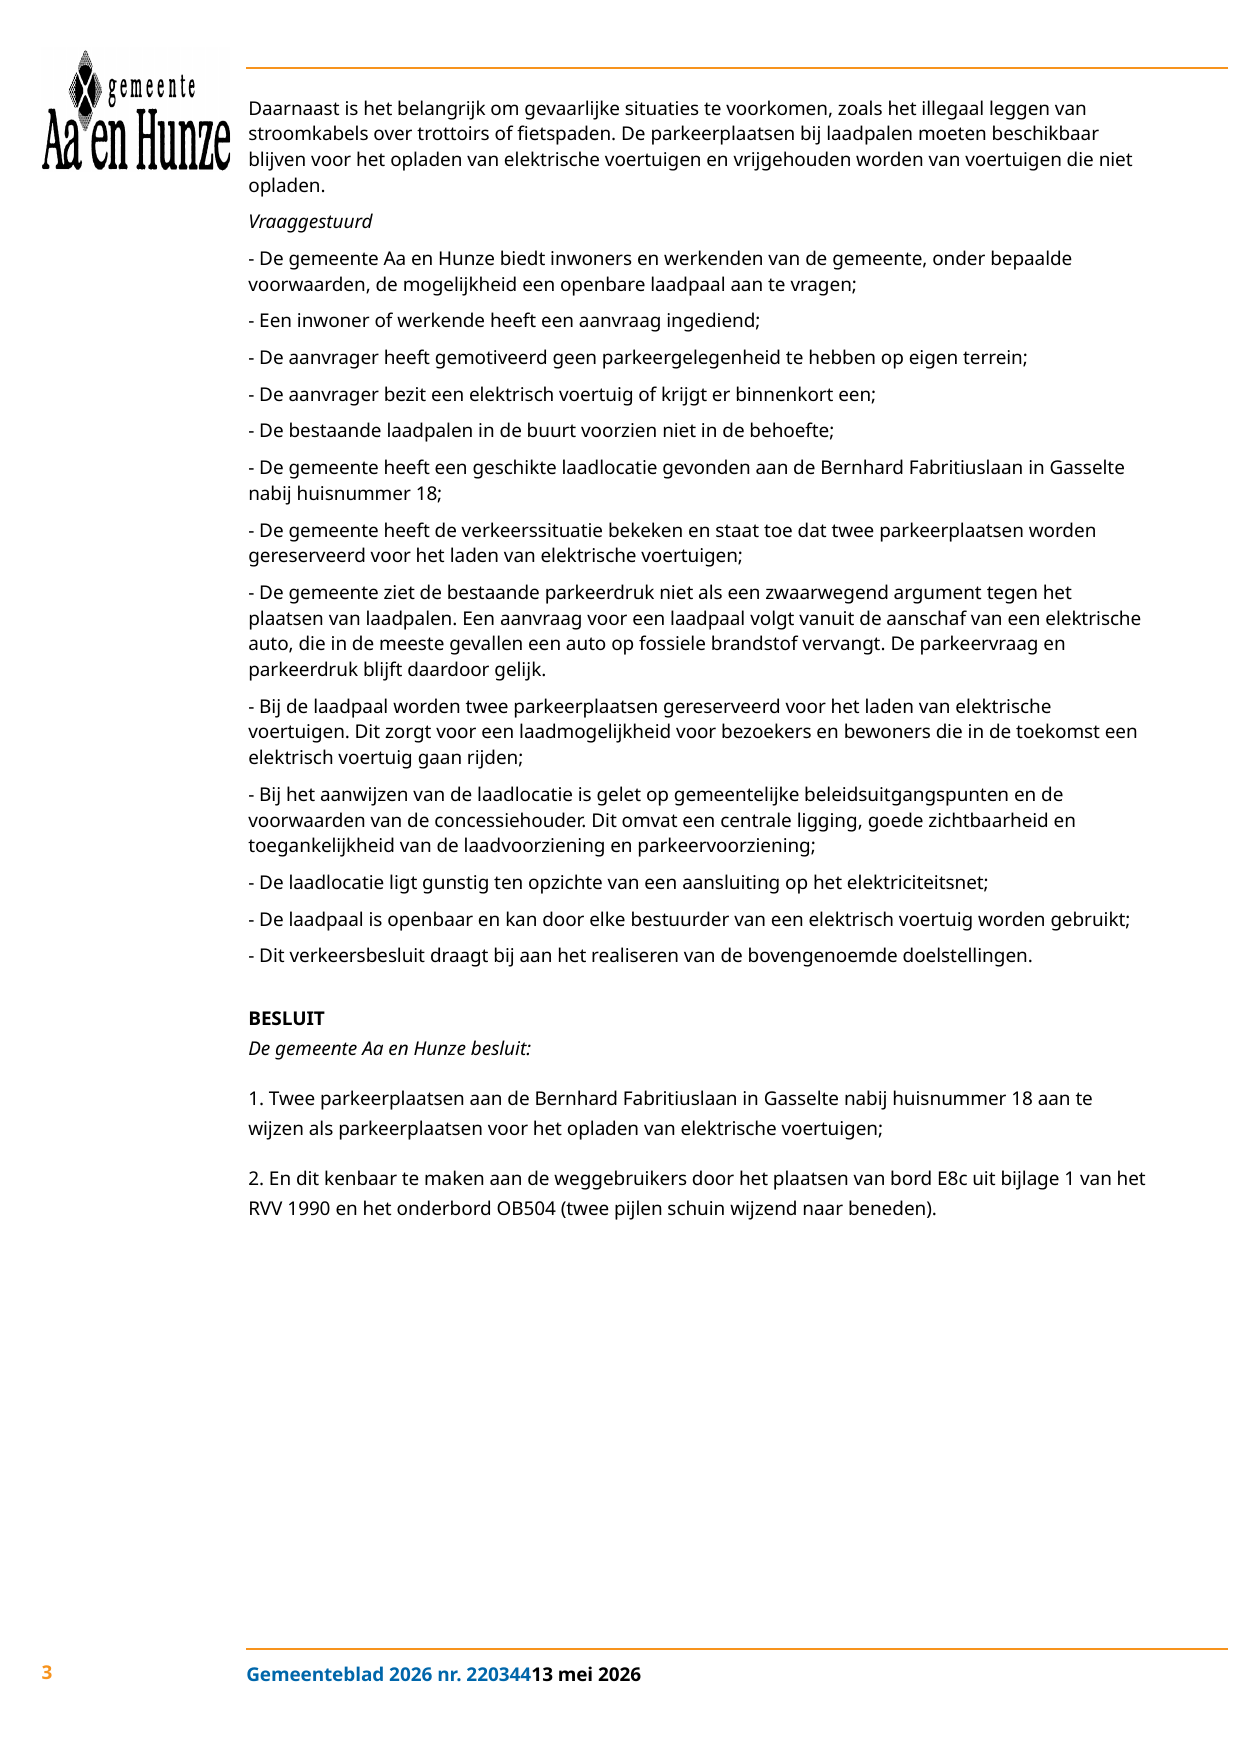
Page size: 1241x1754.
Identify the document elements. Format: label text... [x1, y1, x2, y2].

text - De aanvrager heeft gemotiveerd geen parkeergelegenheid te hebben op eigen terrein; [248, 344, 1152, 370]
text - Bij de laadpaal worden twee parkeerplaatsen gereserveerd voor het laden van elektrische voertuigen. Dit zorgt voor een laadmogelijkheid voor bezoekers en bewoners die in de toekomst een elektrisch voertuig gaan rijden; [248, 693, 1152, 770]
text - De aanvrager bezit een elektrisch voertuig of krijgt er binnenkort een; [248, 381, 1152, 407]
picture [41, 47, 231, 172]
text - De laadlocatie ligt gunstig ten opzichte van een aansluiting op het elektriciteitsnet; [248, 869, 1152, 895]
text - Een inwoner of werkende heeft een aanvraag ingediend; [248, 308, 1152, 333]
text - Bij het aanwijzen van de laadlocatie is gelet op gemeentelijke beleidsuitgangspunten en de voorwaarden van de concessiehouder. Dit omvat een centrale ligging, goede zichtbaarheid en toegankelijkheid van de laadvoorziening en parkeervoorziening; [248, 781, 1152, 858]
text BESLUIT [248, 1005, 1152, 1031]
text - De gemeente heeft de verkeerssituatie bekeken en staat toe dat twee parkeerplaatsen worden gereserveerd voor het laden van elektrische voertuigen; [248, 517, 1152, 568]
text Daarnaast is het belangrijk om gevaarlijke situaties te voorkomen, zoals het illegaal leggen van stroomkabels over trottoirs of fietspaden. De parkeerplaatsen bij laadpalen moeten beschikbaar blijven voor het opladen van elektrische voertuigen en vrijgehouden worden van voertuigen die niet opladen. [248, 95, 1152, 198]
text - Dit verkeersbesluit draagt bij aan het realiseren van de bovengenoemde doelstellingen. [248, 943, 1152, 968]
text De gemeente Aa en Hunze besluit: [248, 1035, 1152, 1061]
text - De laadpaal is openbaar en kan door elke bestuurder van een elektrisch voertuig worden gebruikt; [248, 906, 1152, 932]
text Vraaggestuurd [248, 209, 1152, 234]
text - De bestaande laadpalen in de buurt voorzien niet in de behoefte; [248, 418, 1152, 443]
text 2. En dit kenbaar te maken aan de weggebruikers door het plaatsen van bord E8c uit bijlage 1 van het RVV 1990 en het onderbord OB504 (twee pijlen schuin wijzend naar beneden). [248, 1165, 1152, 1221]
text 1. Twee parkeerplaatsen aan de Bernhard Fabritiuslaan in Gasselte nabij huisnummer 18 aan te wijzen als parkeerplaatsen voor het opladen van elektrische voertuigen; [248, 1085, 1152, 1141]
text - De gemeente Aa en Hunze biedt inwoners en werkenden van de gemeente, onder bepaalde voorwaarden, de mogelijkheid een openbare laadpaal aan te vragen; [248, 245, 1152, 297]
text - De gemeente heeft een geschikte laadlocatie gevonden aan de Bernhard Fabritiuslaan in Gasselte nabij huisnummer 18; [248, 454, 1152, 506]
text - De gemeente ziet de bestaande parkeerdruk niet als een zwaarwegend argument tegen het plaatsen van laadpalen. Een aanvraag voor een laadpaal volgt vanuit de aanschaf van een elektrische auto, die in de meeste gevallen een auto op fossiele brandstof vervangt. De parkeervraag en parkeerdruk blijft daardoor gelijk. [248, 579, 1152, 682]
